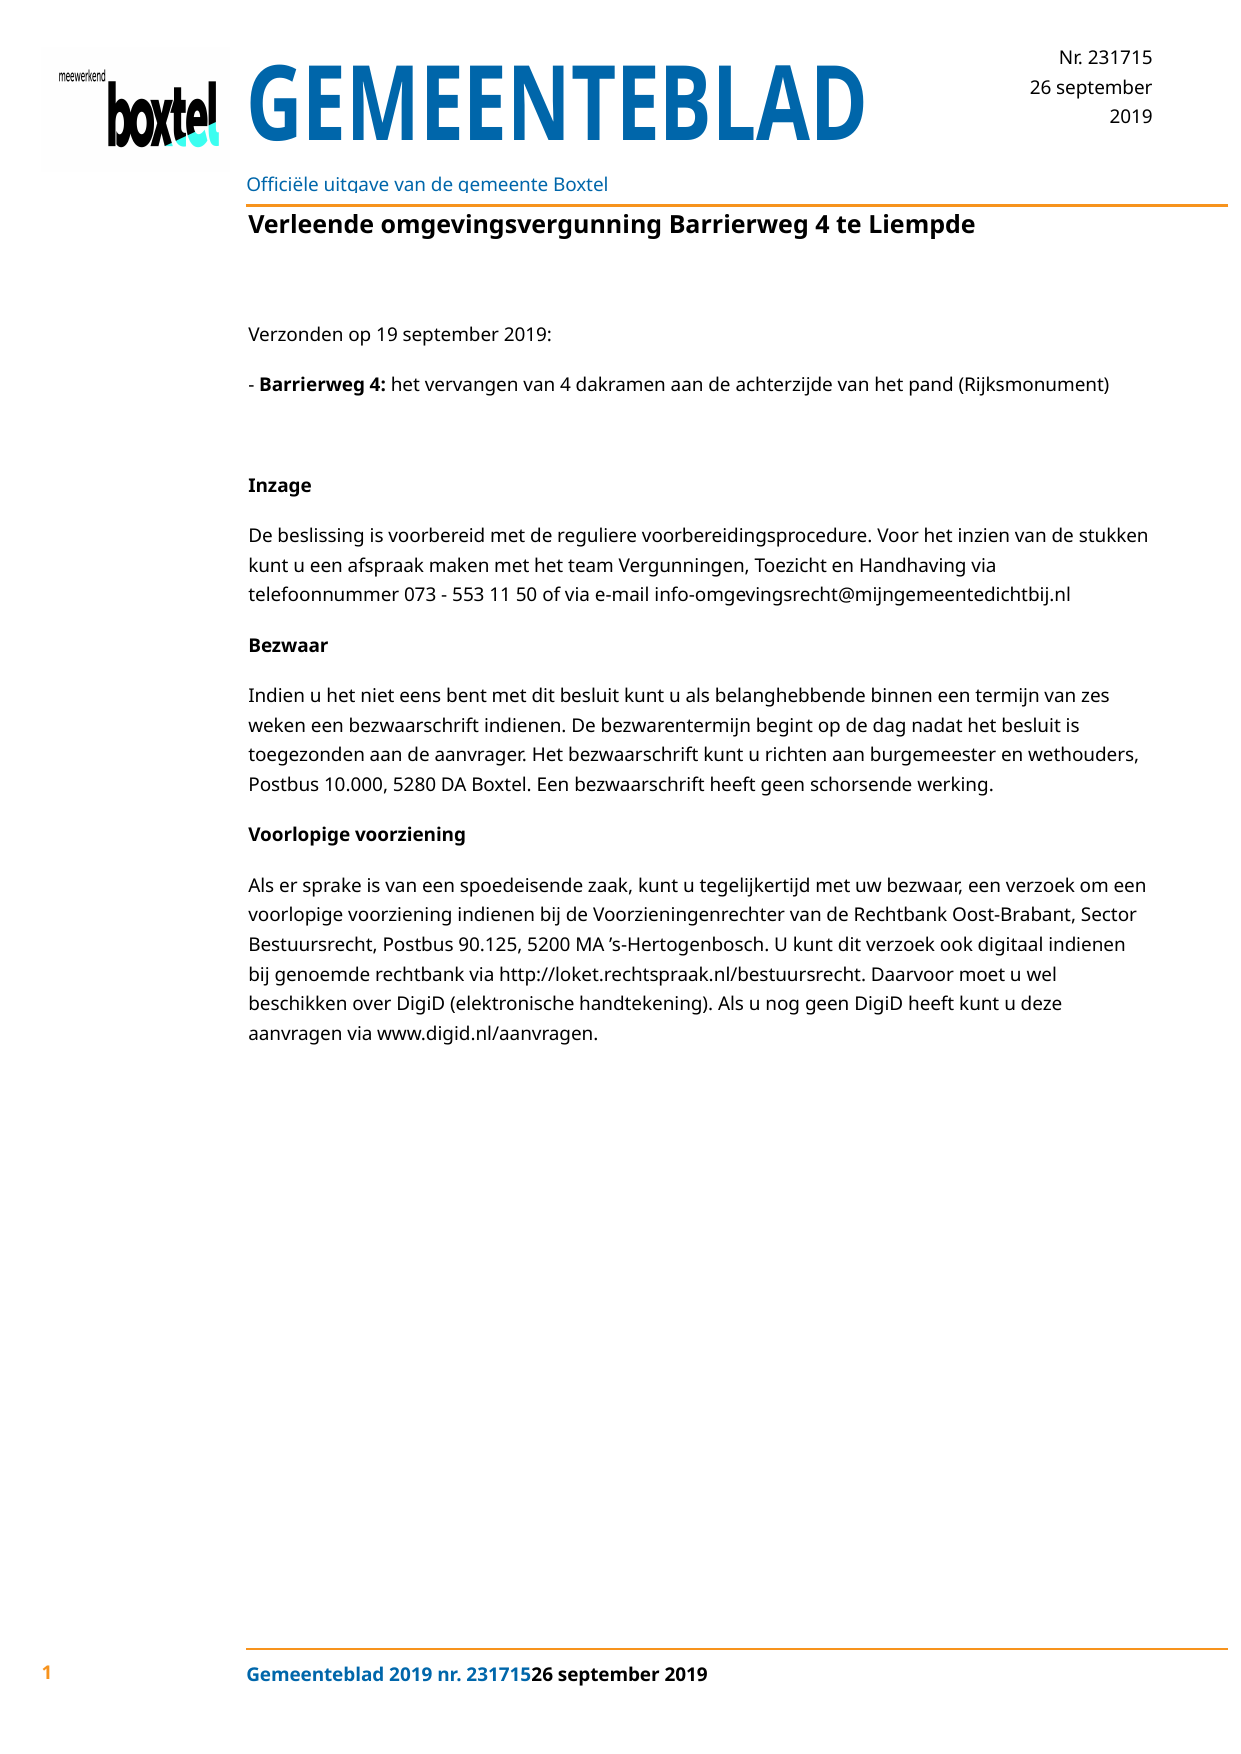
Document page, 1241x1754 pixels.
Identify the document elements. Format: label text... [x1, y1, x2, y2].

text Als er sprake is van een spoedeisende zaak, kunt u tegelijkertijd met uw bezwaar, een verzoek om een voorlopige voorziening indienen bij de Voorzieningenrechter van de Rechtbank Oost-Brabant, Sector Bestuursrecht, Postbus 90.125, 5200 MA ’s-Hertogenbosch. U kunt dit verzoek ook digitaal indienen bij genoemde rechtbank via http://loket.rechtspraak.nl/bestuursrecht. Daarvoor moet u wel beschikken over DigiD (elektronische handtekening). Als u nog geen DigiD heeft kunt u deze aanvragen via www.digid.nl/aanvragen. [248, 872, 1152, 1046]
text De beslissing is voorbereid met de reguliere voorbereidingsprocedure. Voor het inzien van de stukken kunt u een afspraak maken met het team Vergunningen, Toezicht en Handhaving via telefoonnummer 073 - 553 11 50 of via e-mail info-omgevingsrecht@mijngemeentedichtbij.nl [248, 522, 1152, 607]
text Voorlopige voorziening [248, 822, 1152, 847]
picture [41, 47, 231, 172]
text - Barrierweg 4: het vervangen van 4 dakramen aan de achterzijde van het pand (Rijksmonument) [248, 371, 1152, 397]
text Inzage [248, 472, 1152, 498]
text Bezwaar [248, 632, 1152, 658]
text Verzonden op 19 september 2019: [248, 321, 1152, 346]
text Verleende omgevingsvergunning Barrierweg 4 te Liempde [248, 207, 1152, 241]
text Indien u het niet eens bent met dit besluit kunt u als belanghebbende binnen een termijn van zes weken een bezwaarschrift indienen. De bezwarentermijn begint op de dag nadat het besluit is toegezonden aan de aanvrager. Het bezwaarschrift kunt u richten aan burgemeester en wethouders, Postbus 10.000, 5280 DA Boxtel. Een bezwaarschrift heeft geen schorsende werking. [248, 682, 1152, 797]
